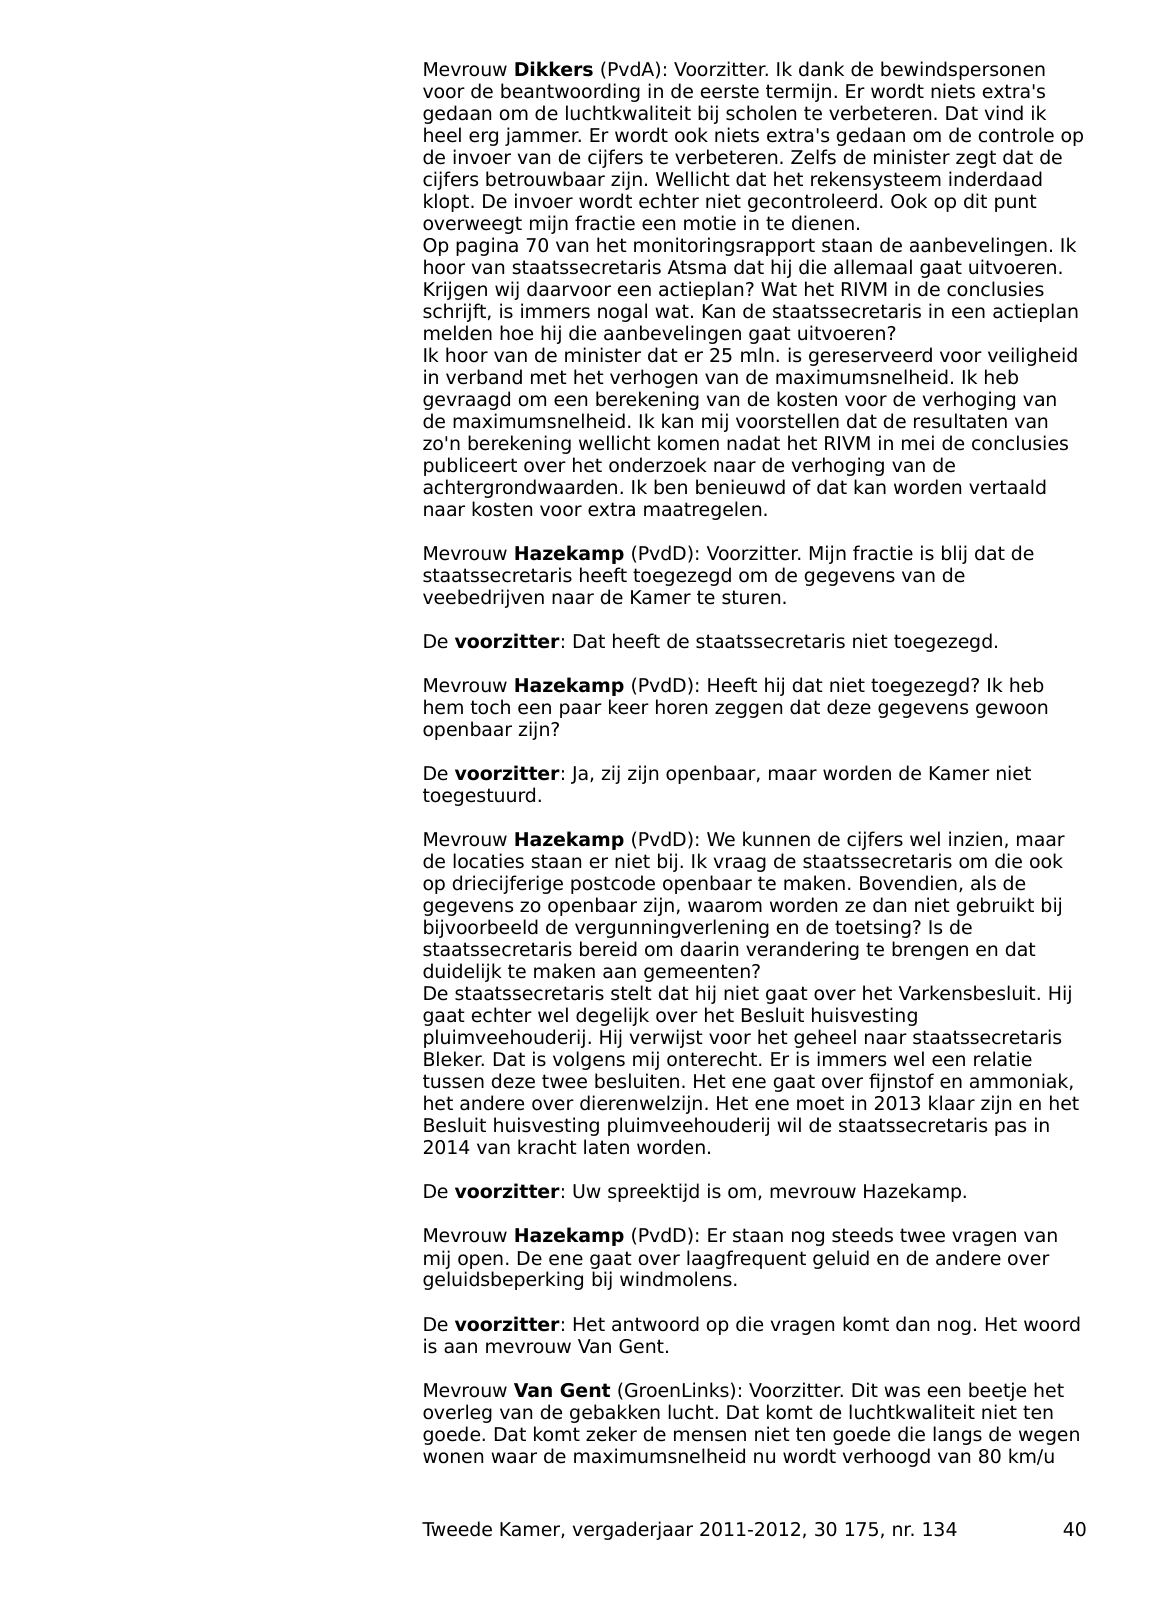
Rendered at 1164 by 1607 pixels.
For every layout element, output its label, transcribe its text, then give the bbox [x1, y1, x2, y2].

text De voorzitter: Het antwoord op die vragen komt dan nog. Het woord is aan mevrouw Van Gent. [422, 1313, 1087, 1357]
text Op pagina 70 van het monitoringsrapport staan de aanbevelingen. Ik hoor van staatssecretaris Atsma dat hij die allemaal gaat uitvoeren. Krijgen wij daarvoor een actieplan? Wat het RIVM in de conclusies schrijft, is immers nogal wat. Kan de staatssecretaris in een actieplan melden hoe hij die aanbevelingen gaat uitvoeren? [422, 235, 1087, 345]
text De voorzitter: Ja, zij zijn openbaar, maar worden de Kamer niet toegestuurd. [422, 763, 1087, 807]
text Mevrouw Hazekamp (PvdD): Heeft hij dat niet toegezegd? Ik heb hem toch een paar keer horen zeggen dat deze gegevens gewoon openbaar zijn? [422, 675, 1087, 741]
text Mevrouw Hazekamp (PvdD): Er staan nog steeds twee vragen van mij open. De ene gaat over laagfrequent geluid en de andere over geluidsbeperking bij windmolens. [422, 1225, 1087, 1291]
text Ik hoor van de minister dat er 25 mln. is gereserveerd voor veiligheid in verband met het verhogen van de maximumsnelheid. Ik heb gevraagd om een berekening van de kosten voor de verhoging van de maximumsnelheid. Ik kan mij voorstellen dat de resultaten van zo'n berekening wellicht komen nadat het RIVM in mei de conclusies publiceert over het onderzoek naar de verhoging van de achtergrondwaarden. Ik ben benieuwd of dat kan worden vertaald naar kosten voor extra maatregelen. [422, 345, 1087, 521]
text Mevrouw Hazekamp (PvdD): We kunnen de cijfers wel inzien, maar de locaties staan er niet bij. Ik vraag de staatssecretaris om die ook op driecijferige postcode openbaar te maken. Bovendien, als de gegevens zo openbaar zijn, waarom worden ze dan niet gebruikt bij bijvoorbeeld de vergunningverlening en de toetsing? Is de staatssecretaris bereid om daarin verandering te brengen en dat duidelijk te maken aan gemeenten? [422, 829, 1087, 983]
text De voorzitter: Uw spreektijd is om, mevrouw Hazekamp. [422, 1181, 1087, 1203]
text Mevrouw Hazekamp (PvdD): Voorzitter. Mijn fractie is blij dat de staatssecretaris heeft toegezegd om de gegevens van de veebedrijven naar de Kamer te sturen. [422, 543, 1087, 609]
text De staatssecretaris stelt dat hij niet gaat over het Varkensbesluit. Hij gaat echter wel degelijk over het Besluit huisvesting pluimveehouderij. Hij verwijst voor het geheel naar staatssecretaris Bleker. Dat is volgens mij onterecht. Er is immers wel een relatie tussen deze twee besluiten. Het ene gaat over fijnstof en ammoniak, het andere over dierenwelzijn. Het ene moet in 2013 klaar zijn en het Besluit huisvesting pluimveehouderij wil de staatssecretaris pas in 2014 van kracht laten worden. [422, 983, 1087, 1159]
text Mevrouw Van Gent (GroenLinks): Voorzitter. Dit was een beetje het overleg van de gebakken lucht. Dat komt de luchtkwaliteit niet ten goede. Dat komt zeker de mensen niet ten goede die langs de wegen wonen waar de maximumsnelheid nu wordt verhoogd van 80 km/u [422, 1380, 1087, 1468]
text De voorzitter: Dat heeft de staatssecretaris niet toegezegd. [422, 631, 1087, 653]
text Mevrouw Dikkers (PvdA): Voorzitter. Ik dank de bewindspersonen voor de beantwoording in de eerste termijn. Er wordt niets extra's gedaan om de luchtkwaliteit bij scholen te verbeteren. Dat vind ik heel erg jammer. Er wordt ook niets extra's gedaan om de controle op de invoer van de cijfers te verbeteren. Zelfs de minister zegt dat de cijfers betrouwbaar zijn. Wellicht dat het rekensysteem inderdaad klopt. De invoer wordt echter niet gecontroleerd. Ook op dit punt overweegt mijn fractie een motie in te dienen. [422, 59, 1087, 235]
